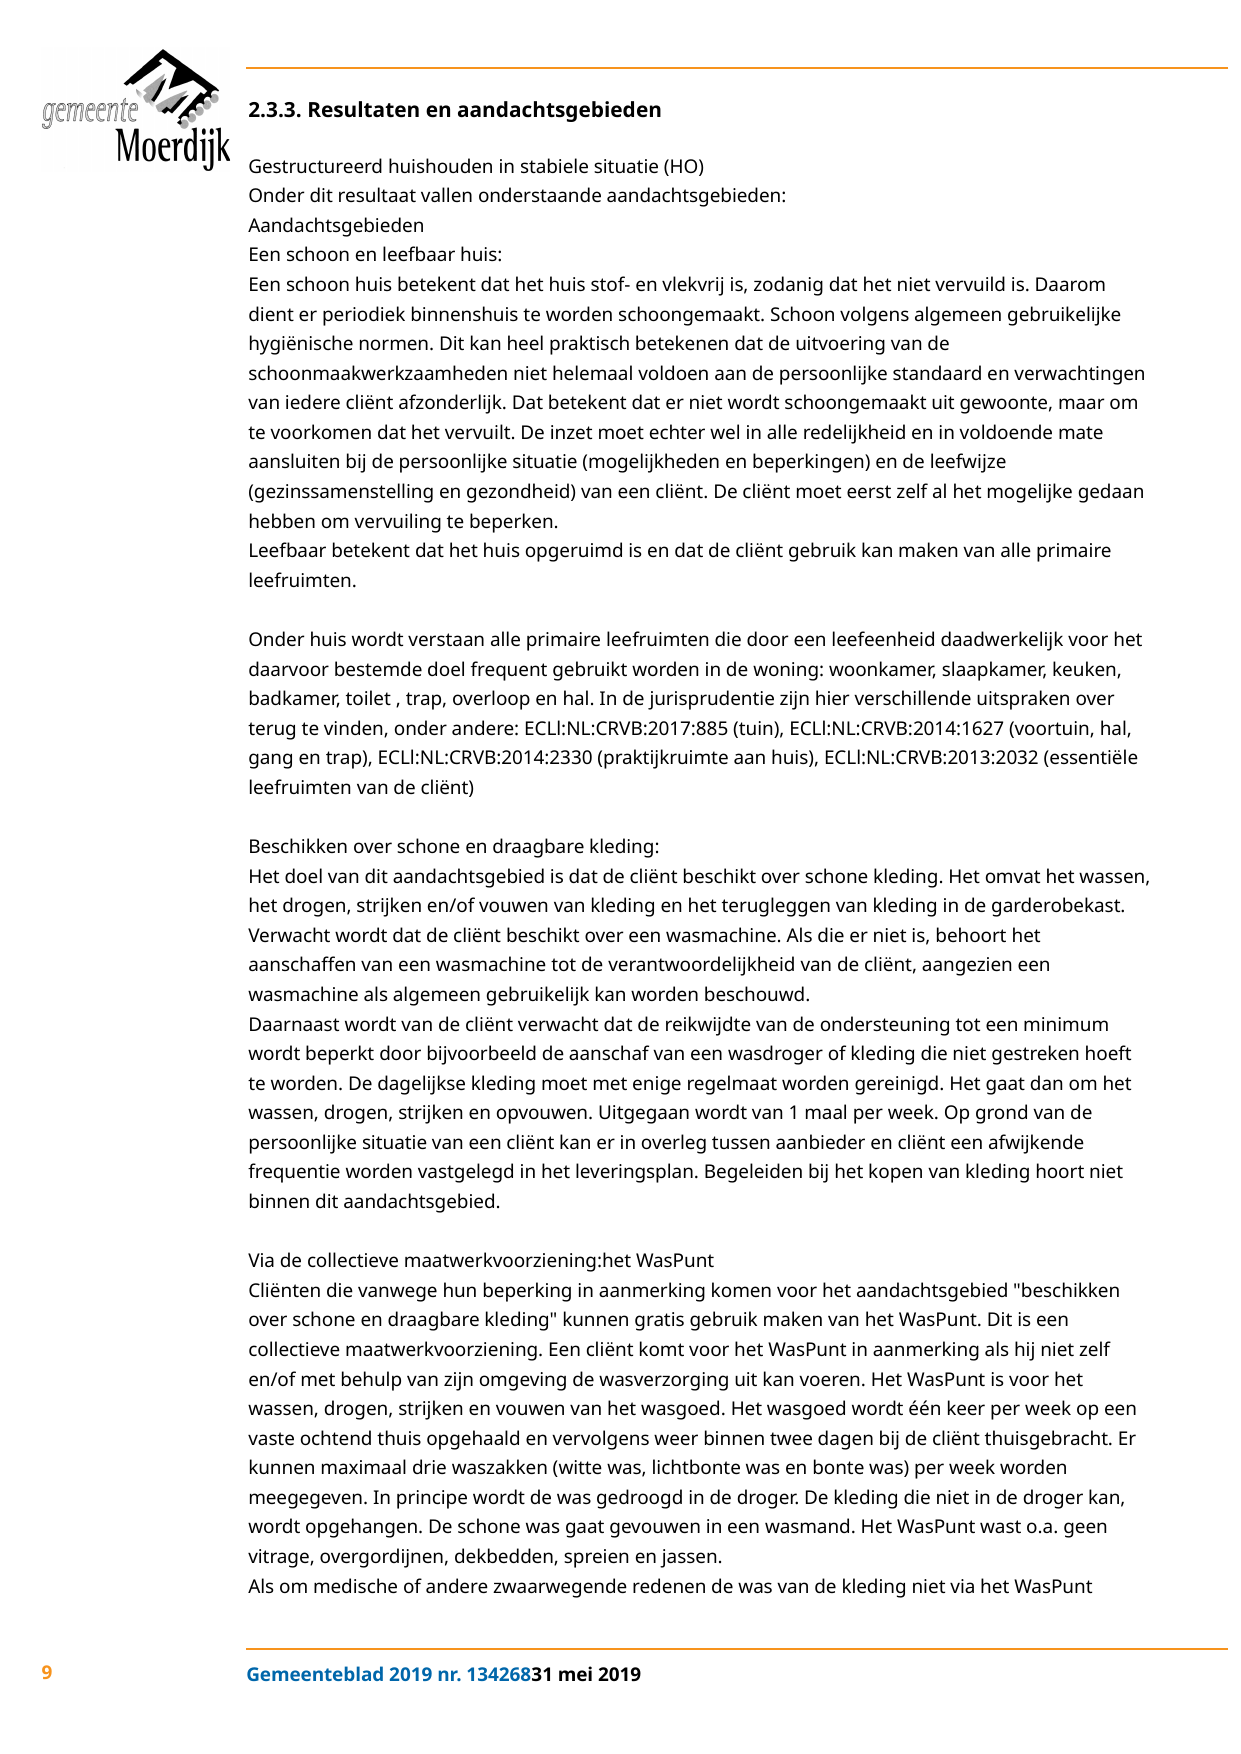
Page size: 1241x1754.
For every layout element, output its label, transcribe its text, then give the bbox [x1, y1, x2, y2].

text Beschikken over schone en draagbare kleding: [248, 833, 1152, 859]
text Het doel van dit aandachtsgebied is dat de cliënt beschikt over schone kleding. Het omvat het wassen, het drogen, strijken en/of vouwen van kleding en het terugleggen van kleding in de garderobekast. Verwacht wordt dat de cliënt beschikt over een wasmachine. Als die er niet is, behoort het aanschaffen van een wasmachine tot de verantwoordelijkheid van de cliënt, aangezien een wasmachine als algemeen gebruikelijk kan worden beschouwd. [248, 863, 1152, 1007]
text Daarnaast wordt van de cliënt verwacht dat de reikwijdte van de ondersteuning tot een minimum wordt beperkt door bijvoorbeeld de aanschaf van een wasdroger of kleding die niet gestreken hoeft te worden. De dagelijkse kleding moet met enige regelmaat worden gereinigd. Het gaat dan om het wassen, drogen, strijken en opvouwen. Uitgegaan wordt van 1 maal per week. Op grond van de persoonlijke situatie van een cliënt kan er in overleg tussen aanbieder en cliënt een afwijkende frequentie worden vastgelegd in het leveringsplan. Begeleiden bij het kopen van kleding hoort niet binnen dit aandachtsgebied. [248, 1011, 1152, 1214]
text Onder dit resultaat vallen onderstaande aandachtsgebieden: [248, 182, 1152, 208]
text Aandachtsgebieden [248, 212, 1152, 238]
text Een schoon huis betekent dat het huis stof- en vlekvrij is, zodanig dat het niet vervuild is. Daarom dient er periodiek binnenshuis te worden schoongemaakt. Schoon volgens algemeen gebruikelijke hygiënische normen. Dit kan heel praktisch betekenen dat de uitvoering van de schoonmaakwerkzaamheden niet helemaal voldoen aan de persoonlijke standaard en verwachtingen van iedere cliënt afzonderlijk. Dat betekent dat er niet wordt schoongemaakt uit gewoonte, maar om te voorkomen dat het vervuilt. De inzet moet echter wel in alle redelijkheid en in voldoende mate aansluiten bij de persoonlijke situatie (mogelijkheden en beperkingen) en de leefwijze (gezinssamenstelling en gezondheid) van een cliënt. De cliënt moet eerst zelf al het mogelijke gedaan hebben om vervuiling te beperken. [248, 271, 1152, 533]
text Leefbaar betekent dat het huis opgeruimd is en dat de cliënt gebruik kan maken van alle primaire leefruimten. [248, 537, 1152, 593]
picture [41, 47, 231, 172]
text Een schoon en leefbaar huis: [248, 242, 1152, 267]
text Gestructureerd huishouden in stabiele situatie (HO) [248, 153, 1152, 178]
text Als om medische of andere zwaarwegende redenen de was van de kleding niet via het WasPunt [248, 1573, 1152, 1598]
text Via de collectieve maatwerkvoorziening:het WasPunt [248, 1247, 1152, 1273]
text 2.3.3. Resultaten en aandachtsgebieden [248, 95, 1152, 123]
text Cliënten die vanwege hun beperking in aanmerking komen voor het aandachtsgebied "beschikken over schone en draagbare kleding" kunnen gratis gebruik maken van het WasPunt. Dit is een collectieve maatwerkvoorziening. Een cliënt komt voor het WasPunt in aanmerking als hij niet zelf en/of met behulp van zijn omgeving de wasverzorging uit kan voeren. Het WasPunt is voor het wassen, drogen, strijken en vouwen van het wasgoed. Het wasgoed wordt één keer per week op een vaste ochtend thuis opgehaald en vervolgens weer binnen twee dagen bij de cliënt thuisgebracht. Er kunnen maximaal drie waszakken (witte was, lichtbonte was en bonte was) per week worden meegegeven. In principe wordt de was gedroogd in de droger. De kleding die niet in de droger kan, wordt opgehangen. De schone was gaat gevouwen in een wasmand. Het WasPunt wast o.a. geen vitrage, overgordijnen, dekbedden, spreien en jassen. [248, 1277, 1152, 1569]
text Onder huis wordt verstaan alle primaire leefruimten die door een leefeenheid daadwerkelijk voor het daarvoor bestemde doel frequent gebruikt worden in de woning: woonkamer, slaapkamer, keuken, badkamer, toilet , trap, overloop en hal. In de jurisprudentie zijn hier verschillende uitspraken over terug te vinden, onder andere: ECLl:NL:CRVB:2017:885 (tuin), ECLl:NL:CRVB:2014:1627 (voortuin, hal, gang en trap), ECLl:NL:CRVB:2014:2330 (praktijkruimte aan huis), ECLl:NL:CRVB:2013:2032 (essentiële leefruimten van de cliënt) [248, 626, 1152, 800]
